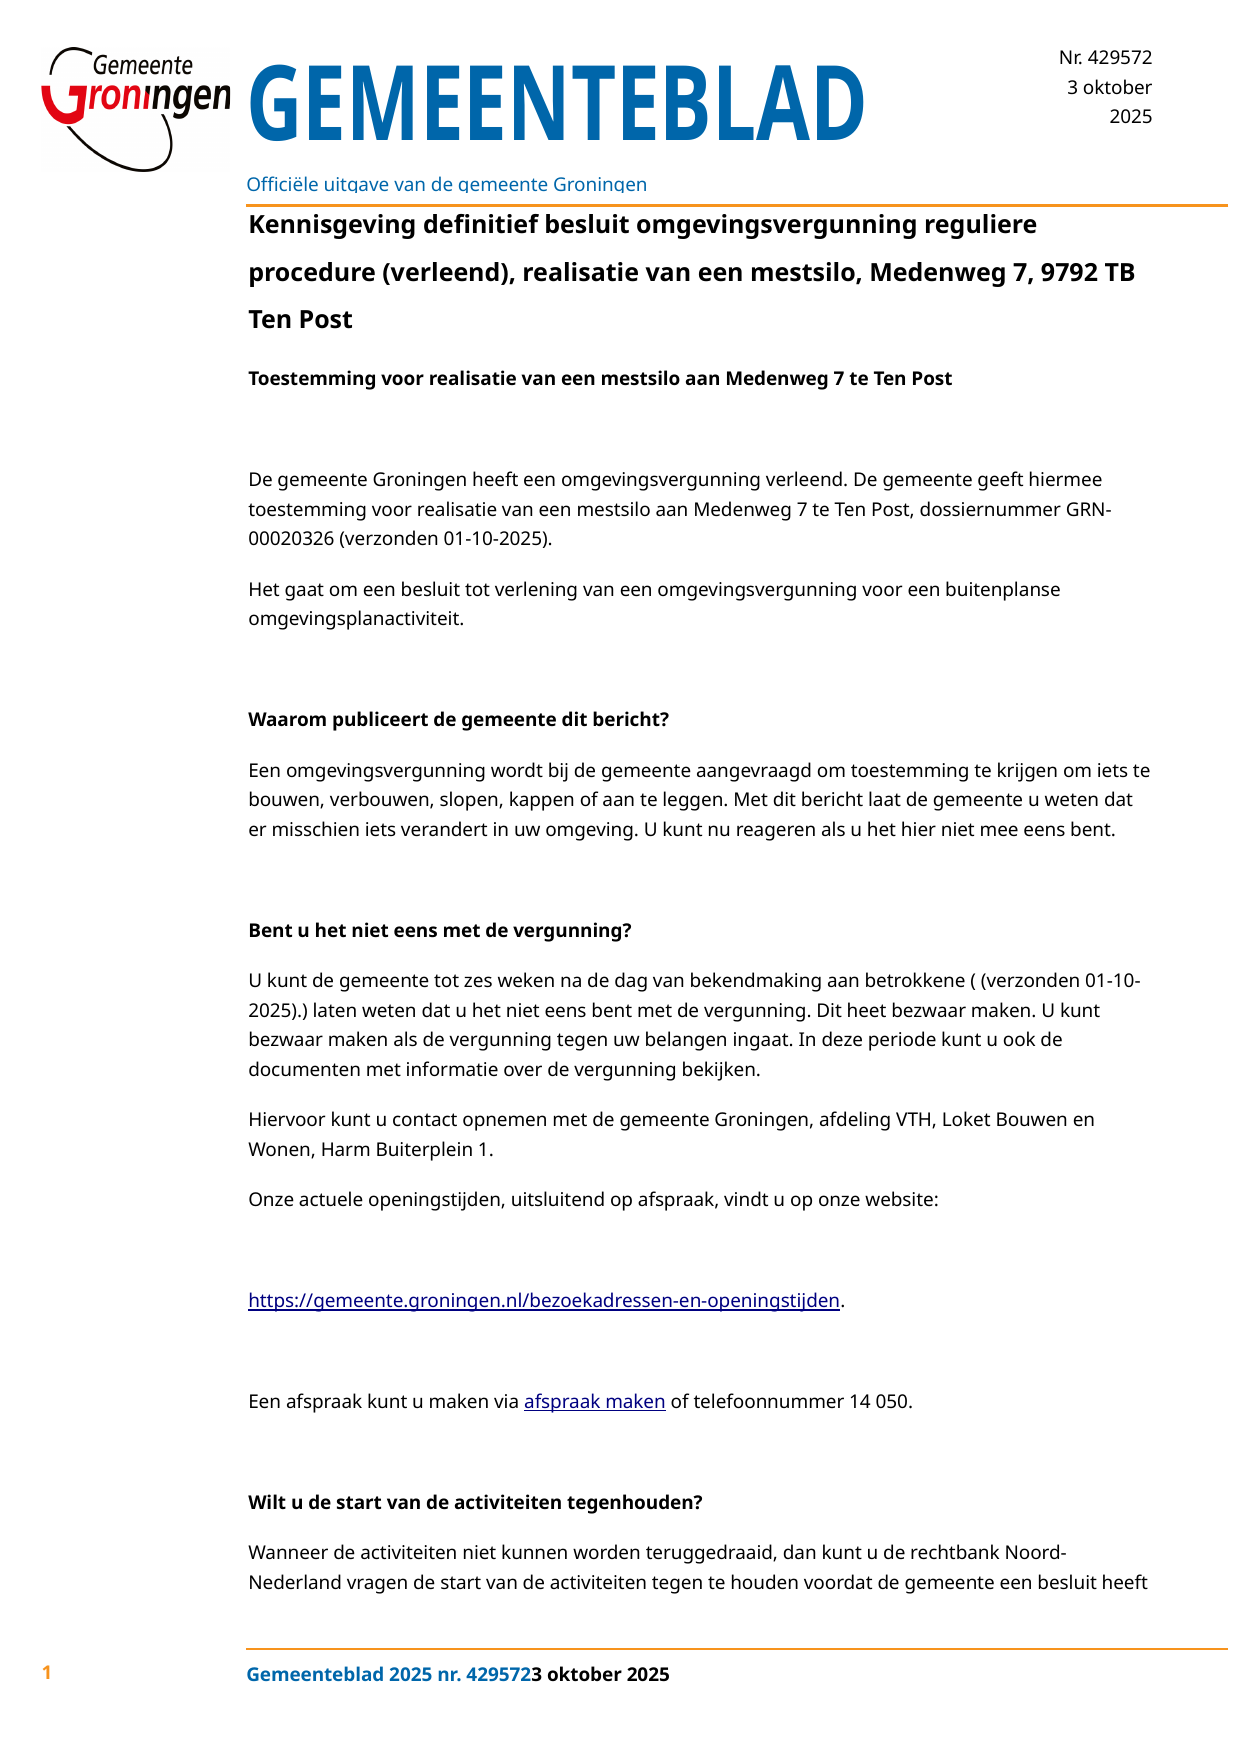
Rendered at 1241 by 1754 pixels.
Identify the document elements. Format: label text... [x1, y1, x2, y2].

text Kennisgeving definitief besluit omgevingsvergunning reguliere procedure (verleend), realisatie van een mestsilo, Medenweg 7, 9792 TB Ten Post [248, 207, 1152, 336]
text Wilt u de start van de activiteiten tegenhouden? [248, 1489, 1152, 1514]
text Bent u het niet eens met de vergunning? [248, 917, 1152, 942]
text Het gaat om een besluit tot verlening van een omgevingsvergunning voor een buitenplanse omgevingsplanactiviteit. [248, 576, 1152, 631]
text Een afspraak kunt u maken via afspraak maken of telefoonnummer 14 050. [248, 1388, 1152, 1414]
text Wanneer de activiteiten niet kunnen worden teruggedraaid, dan kunt u de rechtbank Noord-Nederland vragen de start van de activiteiten tegen te houden voordat de gemeente een besluit heeft [248, 1539, 1152, 1594]
text Onze actuele openingstijden, uitsluitend op afspraak, vindt u op onze website: [248, 1186, 1152, 1212]
text De gemeente Groningen heeft een omgevingsvergunning verleend. De gemeente geeft hiermee toestemming voor realisatie van een mestsilo aan Medenweg 7 te Ten Post, dossiernummer GRN-00020326 (verzonden 01-10-2025). [248, 466, 1152, 551]
text https://gemeente.groningen.nl/bezoekadressen-en-openingstijden. [248, 1287, 1152, 1313]
picture [41, 47, 231, 172]
text Waarom publiceert de gemeente dit bericht? [248, 706, 1152, 732]
text Een omgevingsvergunning wordt bij de gemeente aangevraagd om toestemming te krijgen om iets te bouwen, verbouwen, slopen, kappen of aan te leggen. Met dit bericht laat de gemeente u weten dat er misschien iets verandert in uw omgeving. U kunt nu reageren als u het hier niet mee eens bent. [248, 757, 1152, 842]
text U kunt de gemeente tot zes weken na de dag van bekendmaking aan betrokkene ( (verzonden 01-10-2025).) laten weten dat u het niet eens bent met de vergunning. Dit heet bezwaar maken. U kunt bezwaar maken als de vergunning tegen uw belangen ingaat. In deze periode kunt u ook de documenten met informatie over de vergunning bekijken. [248, 967, 1152, 1082]
text Toestemming voor realisatie van een mestsilo aan Medenweg 7 te Ten Post [248, 366, 1152, 391]
text Hiervoor kunt u contact opnemen met de gemeente Groningen, afdeling VTH, Loket Bouwen en Wonen, Harm Buiterplein 1. [248, 1106, 1152, 1162]
